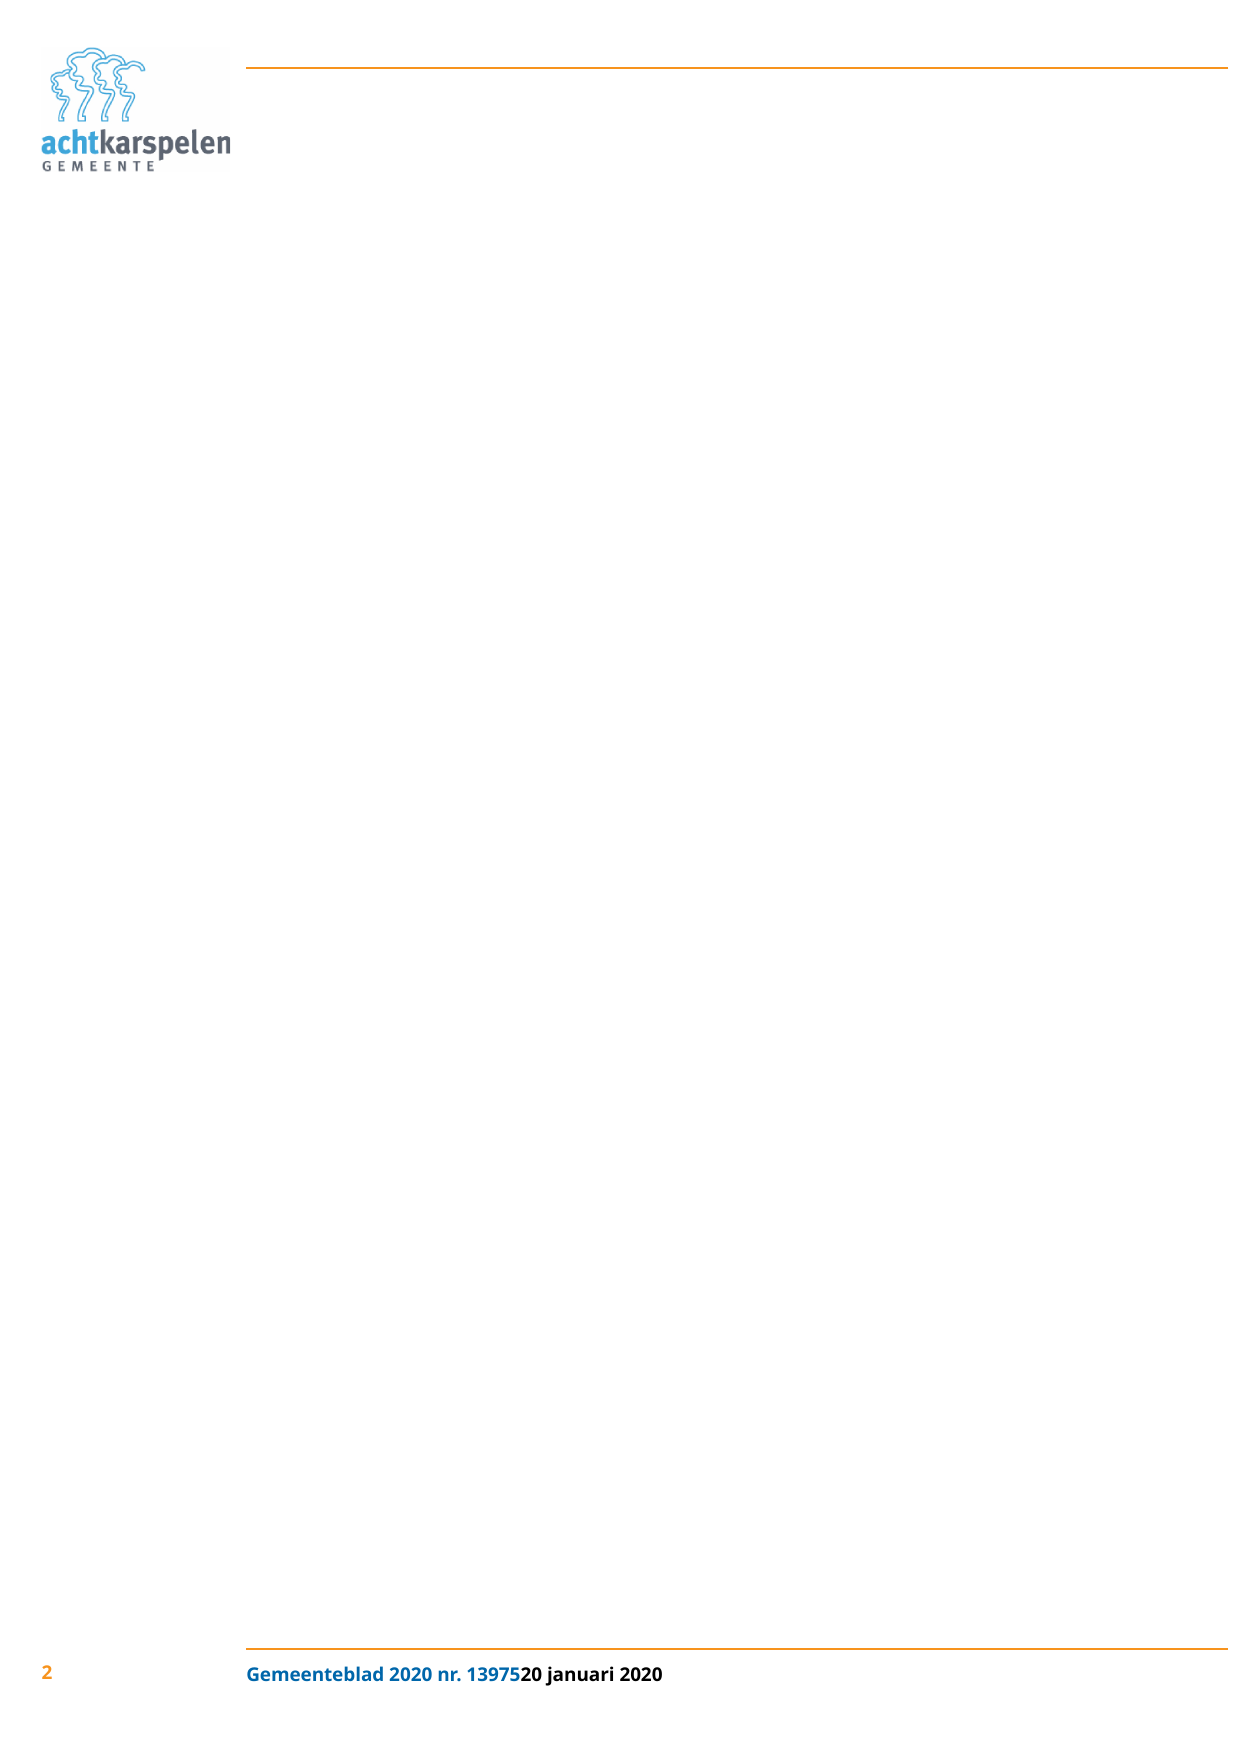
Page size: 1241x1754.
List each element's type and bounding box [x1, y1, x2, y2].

picture [41, 47, 231, 172]
